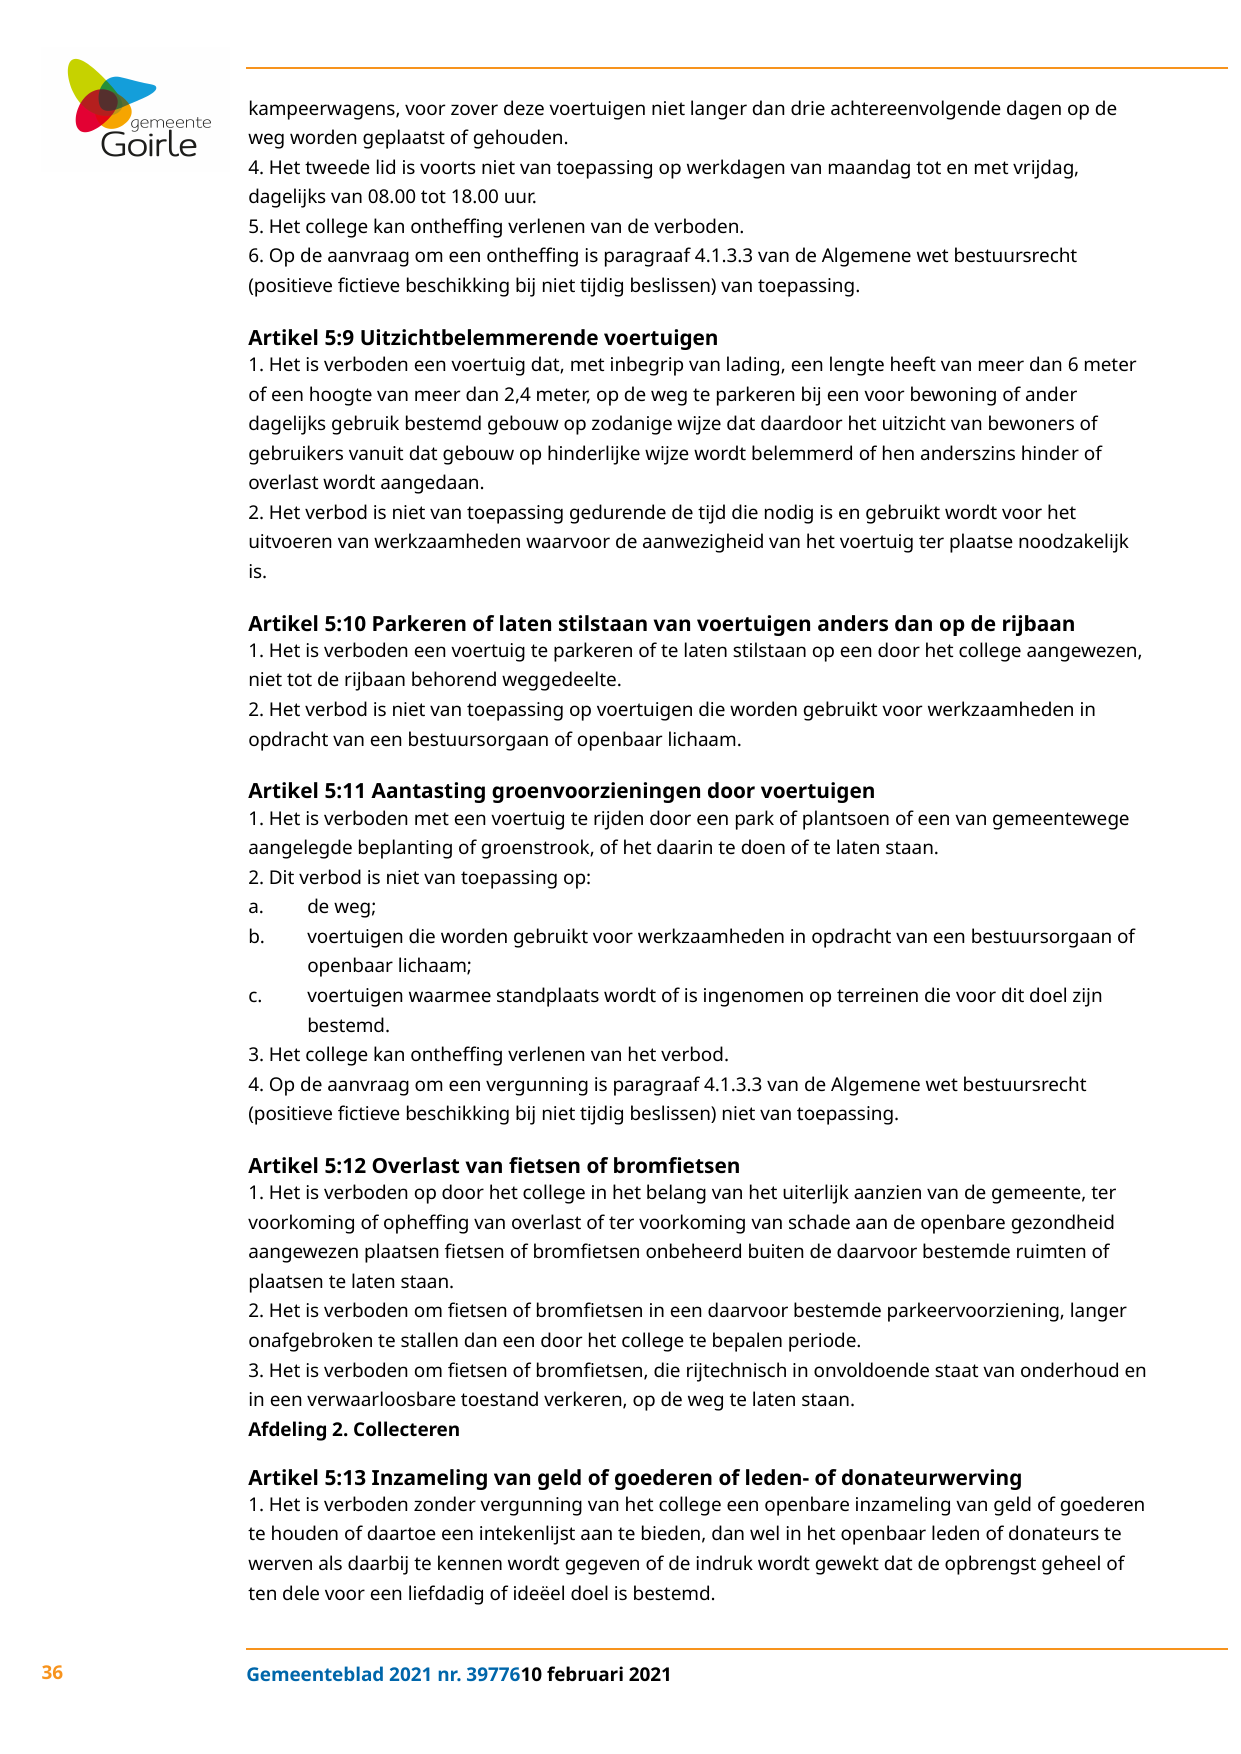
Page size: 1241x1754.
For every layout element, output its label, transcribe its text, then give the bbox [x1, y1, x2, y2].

text Artikel 5:10 Parkeren of laten stilstaan van voertuigen anders dan op de rijbaan [248, 609, 1152, 637]
text Artikel 5:11 Aantasting groenvoorzieningen door voertuigen [248, 776, 1152, 805]
text Artikel 5:12 Overlast van fietsen of bromfietsen [248, 1151, 1152, 1179]
text 1. Het is verboden op door het college in het belang van het uiterlijk aanzien van de gemeente, ter voorkoming of opheffing van overlast of ter voorkoming van schade aan de openbare gezondheid aangewezen plaatsen fietsen of bromfietsen onbeheerd buiten de daarvoor bestemde ruimten of plaatsen te laten staan. [248, 1179, 1152, 1294]
text Artikel 5:9 Uitzichtbelemmerende voertuigen [248, 323, 1152, 351]
text 4. Op de aanvraag om een vergunning is paragraaf 4.1.3.3 van de Algemene wet bestuursrecht (positieve fictieve beschikking bij niet tijdig beslissen) niet van toepassing. [248, 1071, 1152, 1126]
text 3. Het is verboden om fietsen of bromfietsen, die rijtechnisch in onvoldoende staat van onderhoud en in een verwaarloosbare toestand verkeren, op de weg te laten staan. [248, 1357, 1152, 1412]
text 6. Op de aanvraag om een ontheffing is paragraaf 4.1.3.3 van de Algemene wet bestuursrecht (positieve fictieve beschikking bij niet tijdig beslissen) van toepassing. [248, 243, 1152, 298]
text Afdeling 2. Collecteren [248, 1416, 1152, 1442]
text Artikel 5:13 Inzameling van geld of goederen of leden- of donateurwerving [248, 1463, 1152, 1491]
text 2. Het verbod is niet van toepassing gedurende de tijd die nodig is en gebruikt wordt voor het uitvoeren van werkzaamheden waarvoor de aanwezigheid van het voertuig ter plaatse noodzakelijk is. [248, 499, 1152, 584]
list de weg; [248, 893, 1152, 919]
text 1. Het is verboden met een voertuig te rijden door een park of plantsoen of een van gemeentewege aangelegde beplanting of groenstrook, of het daarin te doen of te laten staan. [248, 805, 1152, 860]
text 2. Het is verboden om fietsen of bromfietsen in een daarvoor bestemde parkeervoorziening, langer onafgebroken te stallen dan een door het college te bepalen periode. [248, 1298, 1152, 1353]
text 1. Het is verboden zonder vergunning van het college een openbare inzameling van geld of goederen te houden of daartoe een intekenlijst aan te bieden, dan wel in het openbaar leden of donateurs te werven als daarbij te kennen wordt gegeven of de indruk wordt gewekt dat de opbrengst geheel of ten dele voor een liefdadig of ideëel doel is bestemd. [248, 1491, 1152, 1606]
list voertuigen waarmee standplaats wordt of is ingenomen op terreinen die voor dit doel zijn bestemd. [248, 982, 1152, 1037]
text 3. Het college kan ontheffing verlenen van het verbod. [248, 1041, 1152, 1067]
list voertuigen die worden gebruikt voor werkzaamheden in opdracht van een bestuursorgaan of openbaar lichaam; [248, 923, 1152, 978]
text 1. Het is verboden een voertuig te parkeren of te laten stilstaan op een door het college aangewezen, niet tot de rijbaan behorend weggedeelte. [248, 637, 1152, 692]
text 5. Het college kan ontheffing verlenen van de verboden. [248, 213, 1152, 239]
text kampeerwagens, voor zover deze voertuigen niet langer dan drie achtereenvolgende dagen op de weg worden geplaatst of gehouden. [248, 95, 1152, 150]
text 1. Het is verboden een voertuig dat, met inbegrip van lading, een lengte heeft van meer dan 6 meter of een hoogte van meer dan 2,4 meter, op de weg te parkeren bij een voor bewoning of ander dagelijks gebruik bestemd gebouw op zodanige wijze dat daardoor het uitzicht van bewoners of gebruikers vanuit dat gebouw op hinderlijke wijze wordt belemmerd of hen anderszins hinder of overlast wordt aangedaan. [248, 351, 1152, 495]
text 4. Het tweede lid is voorts niet van toepassing op werkdagen van maandag tot en met vrijdag, dagelijks van 08.00 tot 18.00 uur. [248, 154, 1152, 209]
text 2. Dit verbod is niet van toepassing op: [248, 864, 1152, 889]
picture [41, 47, 231, 172]
text 2. Het verbod is niet van toepassing op voertuigen die worden gebruikt voor werkzaamheden in opdracht van een bestuursorgaan of openbaar lichaam. [248, 696, 1152, 752]
